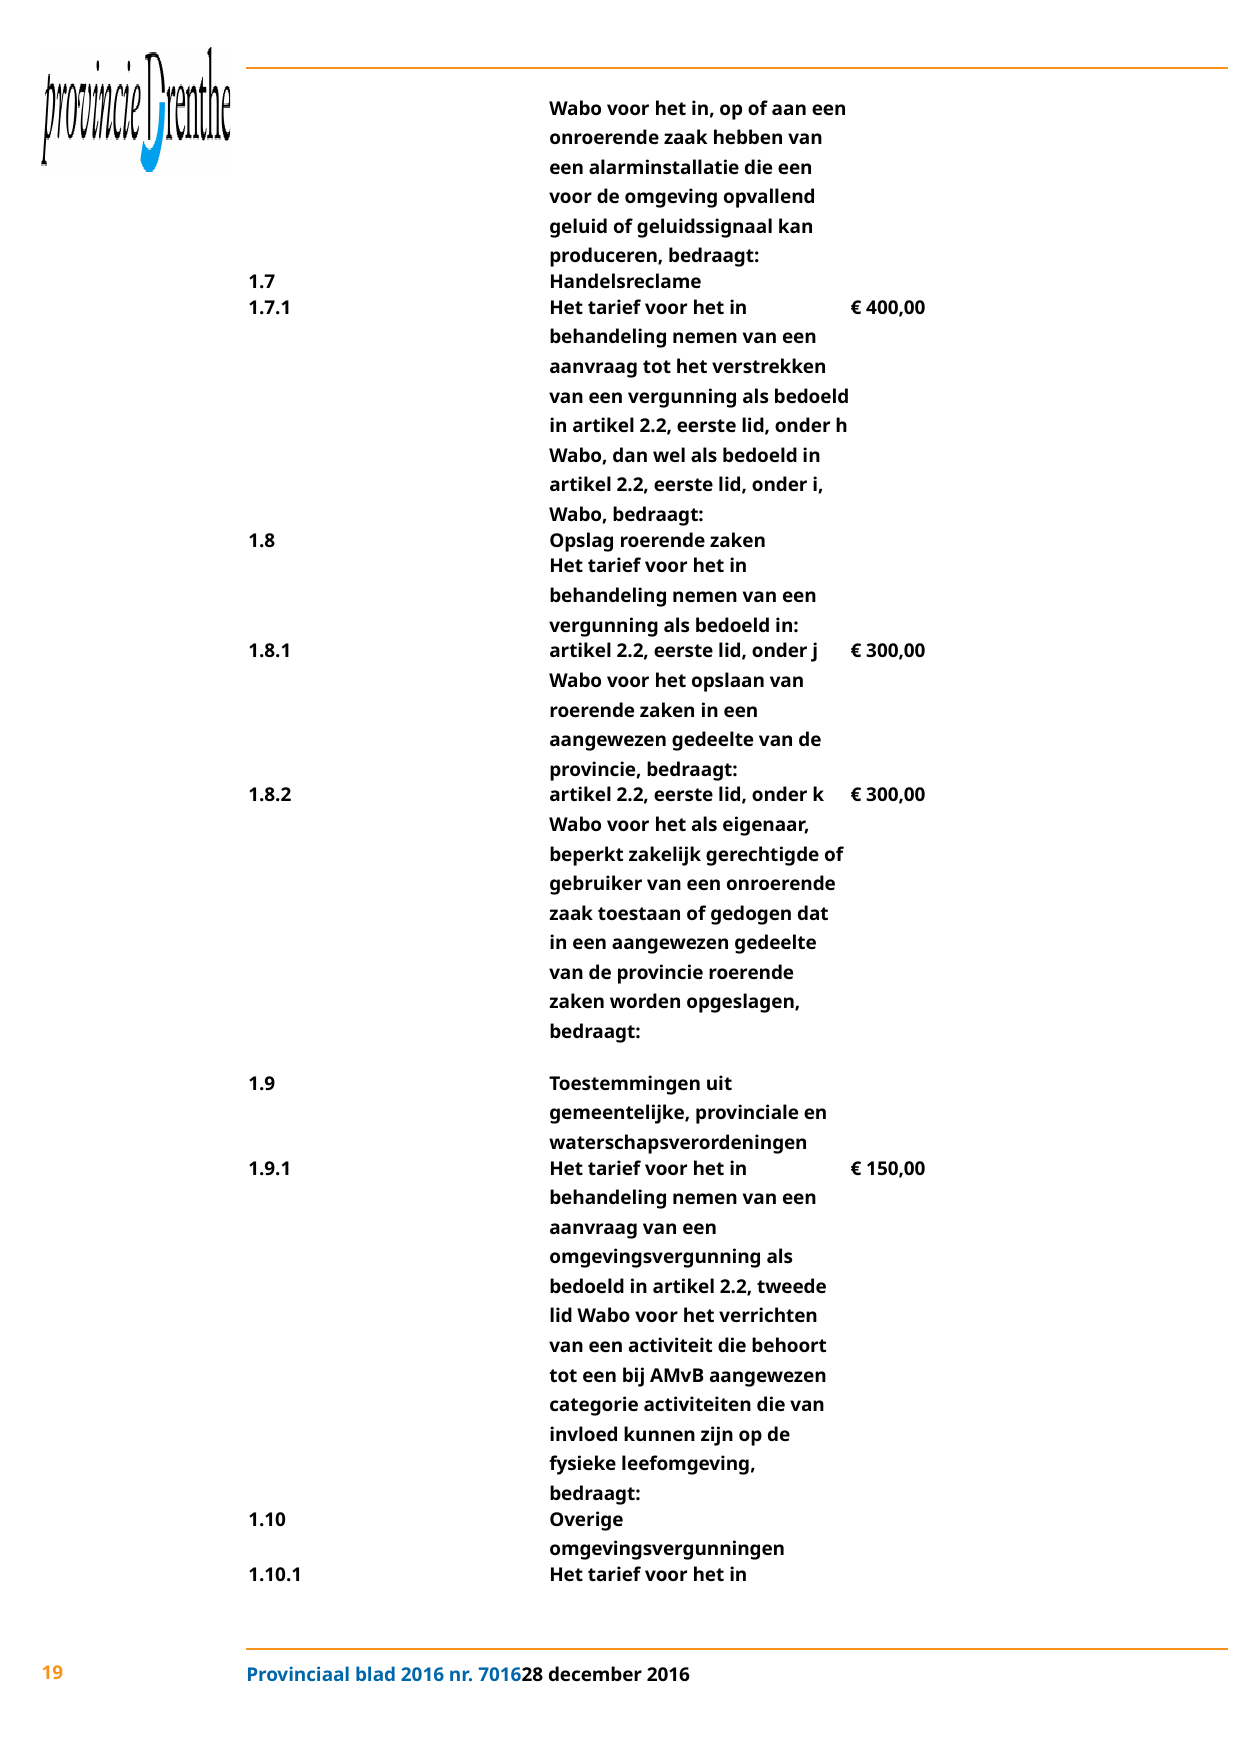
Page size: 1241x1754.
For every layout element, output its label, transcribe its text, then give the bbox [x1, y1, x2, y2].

table_cell Het tarief voor het in behandeling nemen van een aanvraag van een omgevingsvergunning als bedoeld in artikel 2.2, tweede lid Wabo voor het verrichten van een activiteit die behoort tot een bij AMvB aangewezen categorie activiteiten die van invloed kunnen zijn op de fysieke leefomgeving, bedraagt: [549, 1155, 850, 1506]
table_cell € 300,00 [850, 638, 1152, 782]
table_cell [850, 553, 1152, 638]
table_cell Het tarief voor het in behandeling nemen van een vergunning als bedoeld in: [549, 553, 850, 638]
table_cell Overige omgevingsvergunningen [549, 1506, 850, 1561]
table_cell 1.8.1 [248, 638, 549, 782]
table_cell € 300,00 [850, 782, 1152, 1044]
table_cell 1.9 [248, 1070, 549, 1155]
table_cell 1.9.1 [248, 1155, 549, 1506]
table_cell [850, 1561, 1152, 1587]
table_cell € 400,00 [850, 294, 1152, 527]
table_cell [850, 1506, 1152, 1561]
table_cell Opslag roerende zaken [549, 527, 850, 553]
picture [41, 47, 231, 172]
table_cell 1.8.2 [248, 782, 549, 1044]
table_cell [850, 95, 1152, 268]
table_cell artikel 2.2, eerste lid, onder k Wabo voor het als eigenaar, beperkt zakelijk gerechtigde of gebruiker van een onroerende zaak toestaan of gedogen dat in een aangewezen gedeelte van de provincie roerende zaken worden opgeslagen, bedraagt: [549, 782, 850, 1044]
table_cell Handelsreclame [549, 269, 850, 294]
table_cell Toestemmingen uit gemeentelijke, provinciale en waterschapsverordeningen [549, 1070, 850, 1155]
table_cell 1.7 [248, 269, 549, 294]
table_cell artikel 2.2, eerste lid, onder j Wabo voor het opslaan van roerende zaken in een aangewezen gedeelte van de provincie, bedraagt: [549, 638, 850, 782]
table_cell Wabo voor het in, op of aan een onroerende zaak hebben van een alarminstallatie die een voor de omgeving opvallend geluid of geluidssignaal kan produceren, bedraagt: [549, 95, 850, 268]
table_cell 1.10.1 [248, 1561, 549, 1587]
table_cell [248, 1044, 549, 1070]
table_cell Het tarief voor het in behandeling nemen van een aanvraag tot het verstrekken van een vergunning als bedoeld in artikel 2.2, eerste lid, onder h Wabo, dan wel als bedoeld in artikel 2.2, eerste lid, onder i, Wabo, bedraagt: [549, 294, 850, 527]
table_cell 1.8 [248, 527, 549, 553]
table_cell [248, 553, 549, 638]
table_cell 1.7.1 [248, 294, 549, 527]
table_cell € 150,00 [850, 1155, 1152, 1506]
table_cell [850, 1044, 1152, 1070]
table_cell Het tarief voor het in [549, 1561, 850, 1587]
table_cell 1.10 [248, 1506, 549, 1561]
table_cell [549, 1044, 850, 1070]
table_cell [248, 95, 549, 268]
table_cell [850, 1070, 1152, 1155]
table_cell [850, 527, 1152, 553]
table_cell [850, 269, 1152, 294]
